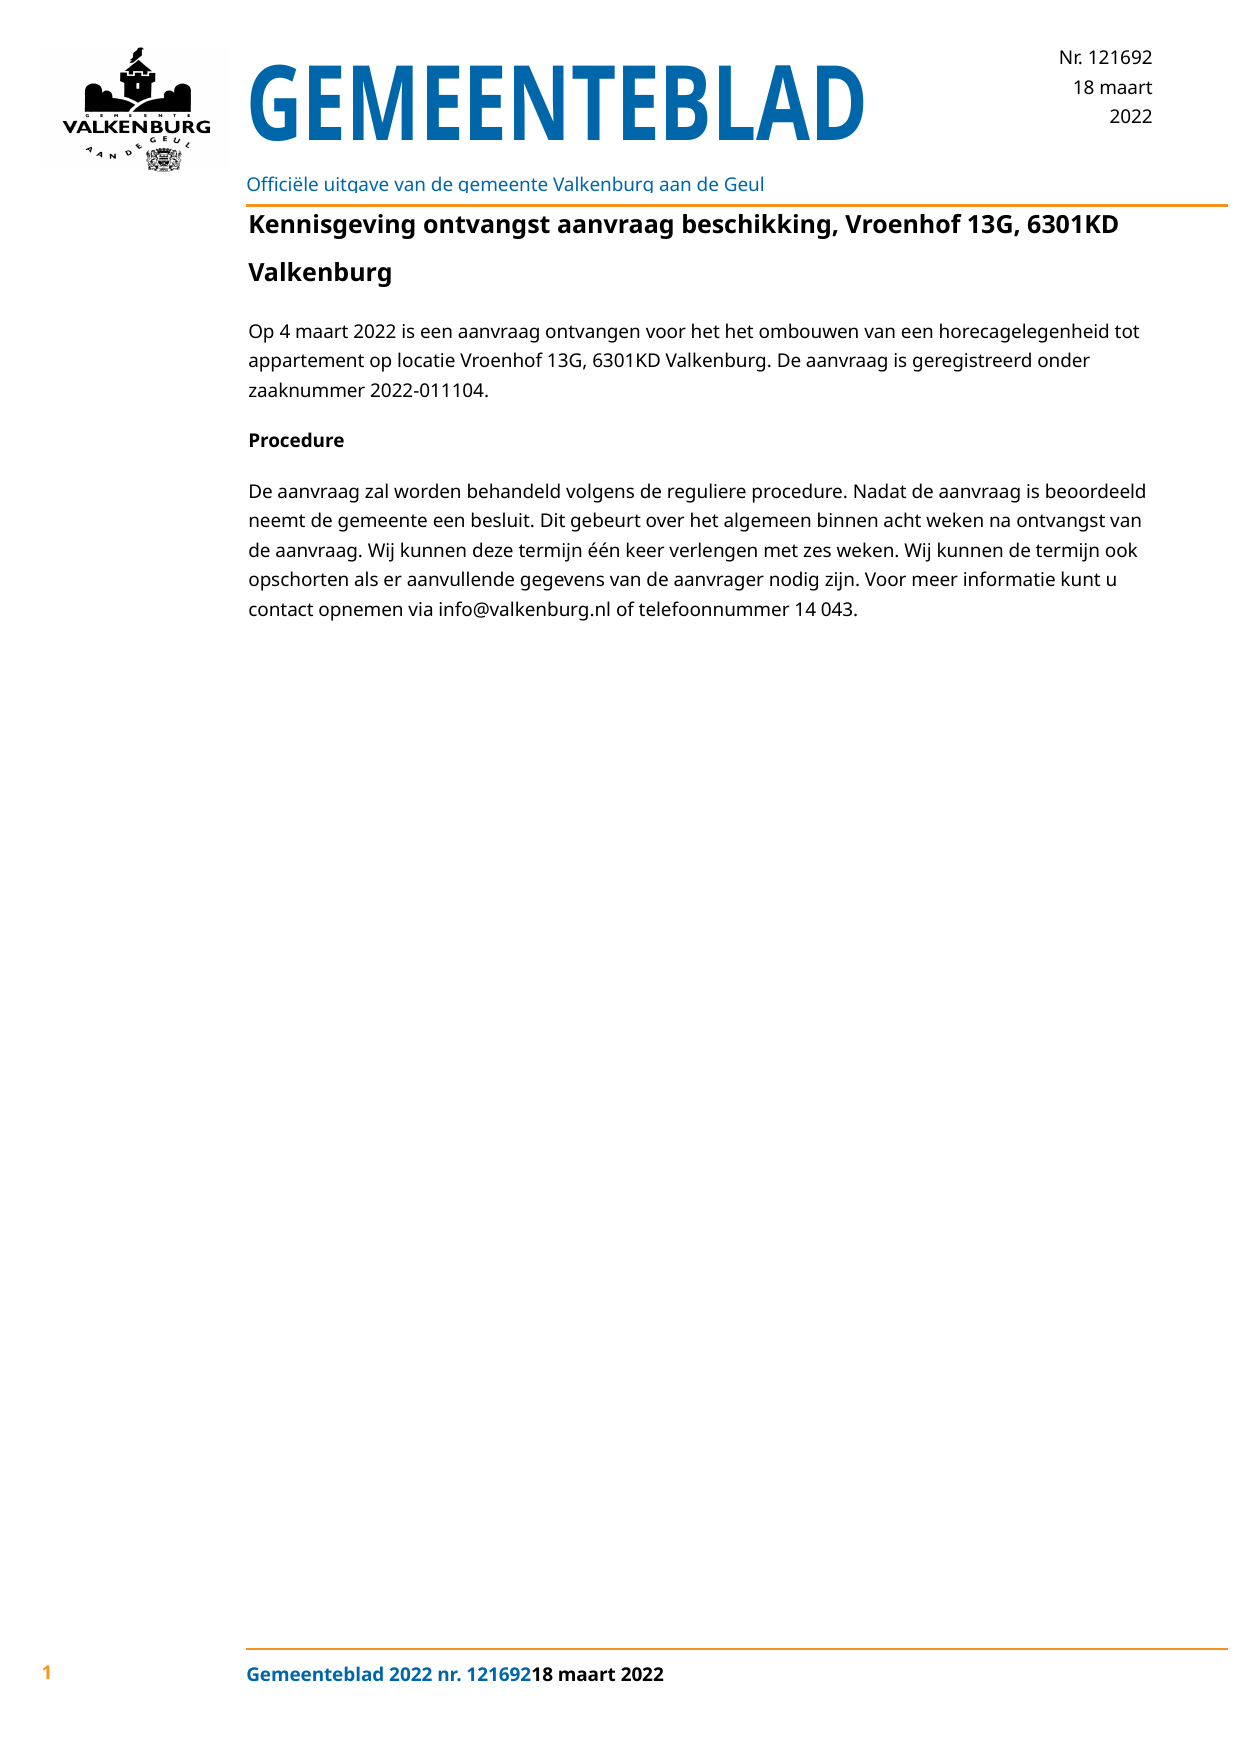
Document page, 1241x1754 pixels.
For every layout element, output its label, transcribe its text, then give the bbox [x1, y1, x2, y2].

text De aanvraag zal worden behandeld volgens de reguliere procedure. Nadat de aanvraag is beoordeeld neemt de gemeente een besluit. Dit gebeurt over het algemeen binnen acht weken na ontvangst van de aanvraag. Wij kunnen deze termijn één keer verlengen met zes weken. Wij kunnen de termijn ook opschorten als er aanvullende gegevens van de aanvrager nodig zijn. Voor meer informatie kunt u contact opnemen via info@valkenburg.nl of telefoonnummer 14 043. [248, 478, 1152, 622]
text Op 4 maart 2022 is een aanvraag ontvangen voor het het ombouwen van een horecagelegenheid tot appartement op locatie Vroenhof 13G, 6301KD Valkenburg. De aanvraag is geregistreerd onder zaaknummer 2022-011104. [248, 318, 1152, 403]
text Procedure [248, 427, 1152, 453]
picture [41, 47, 231, 172]
text Kennisgeving ontvangst aanvraag beschikking, Vroenhof 13G, 6301KD Valkenburg [248, 207, 1152, 288]
